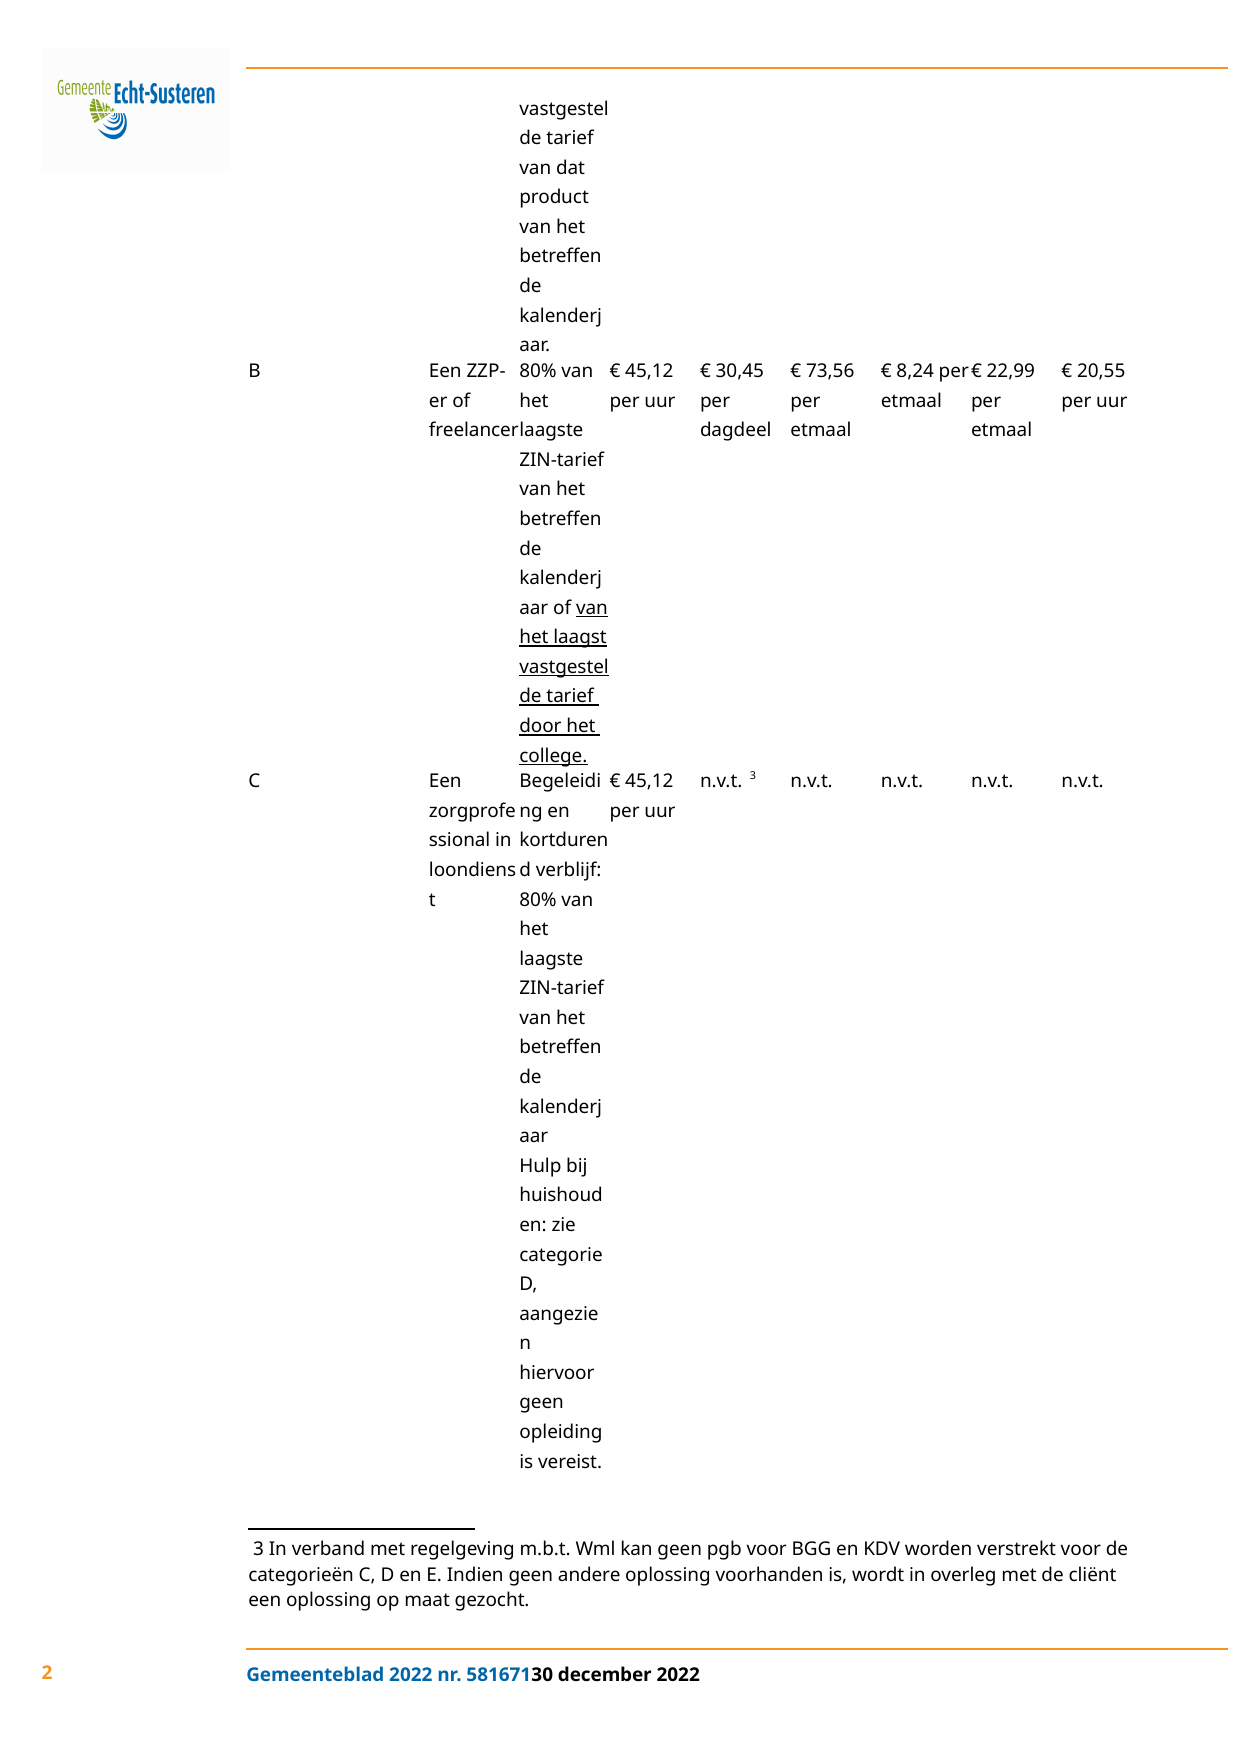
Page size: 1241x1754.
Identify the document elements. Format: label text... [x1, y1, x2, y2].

table_cell [609, 95, 700, 357]
picture [41, 47, 231, 172]
table_cell € 20,55 per uur [1061, 357, 1152, 767]
table_cell € 45,12 per uur [609, 357, 700, 767]
table_cell [971, 95, 1061, 357]
table_cell € 30,45 per dagdeel [700, 357, 790, 767]
table_cell [700, 95, 790, 357]
table_cell n.v.t. [971, 768, 1061, 1474]
table_cell Begeleiding en kortdurend verblijf: 80% van het laagste ZIN-tarief van het betreffende kalenderjaar Hulp bij huishouden: zie categorie D, aangezien hiervoor geen opleiding is vereist. [519, 768, 609, 1474]
table_cell € 73,56 per etmaal [790, 357, 881, 767]
table_cell [429, 95, 519, 357]
table_cell n.v.t. [700, 768, 790, 1474]
table_cell 80% van het laagste ZIN-tarief van het betreffende kalenderjaar of van het laagst vastgestel [519, 357, 609, 675]
table_cell C [248, 768, 429, 1474]
table_cell Een ZZP-er of freelancer [429, 357, 519, 767]
table_cell de tarief door het college. [519, 676, 609, 767]
table_cell € 22,99 per etmaal [971, 357, 1061, 767]
table_cell [1061, 95, 1152, 357]
table_cell B [248, 357, 429, 767]
table_cell [790, 95, 881, 357]
table_cell [248, 95, 429, 357]
table_cell Een zorgprofessional in loondienst [429, 768, 519, 1474]
table_cell [881, 95, 971, 357]
table_cell € 45,12 per uur [609, 768, 700, 1474]
table_cell vastgestelde tarief van dat product van het betreffende kalenderjaar. [519, 95, 609, 357]
table_cell n.v.t. [790, 768, 881, 1474]
table_cell n.v.t. [1061, 768, 1152, 1474]
table_cell € 8,24 per etmaal [881, 357, 971, 767]
table_cell n.v.t. [881, 768, 971, 1474]
